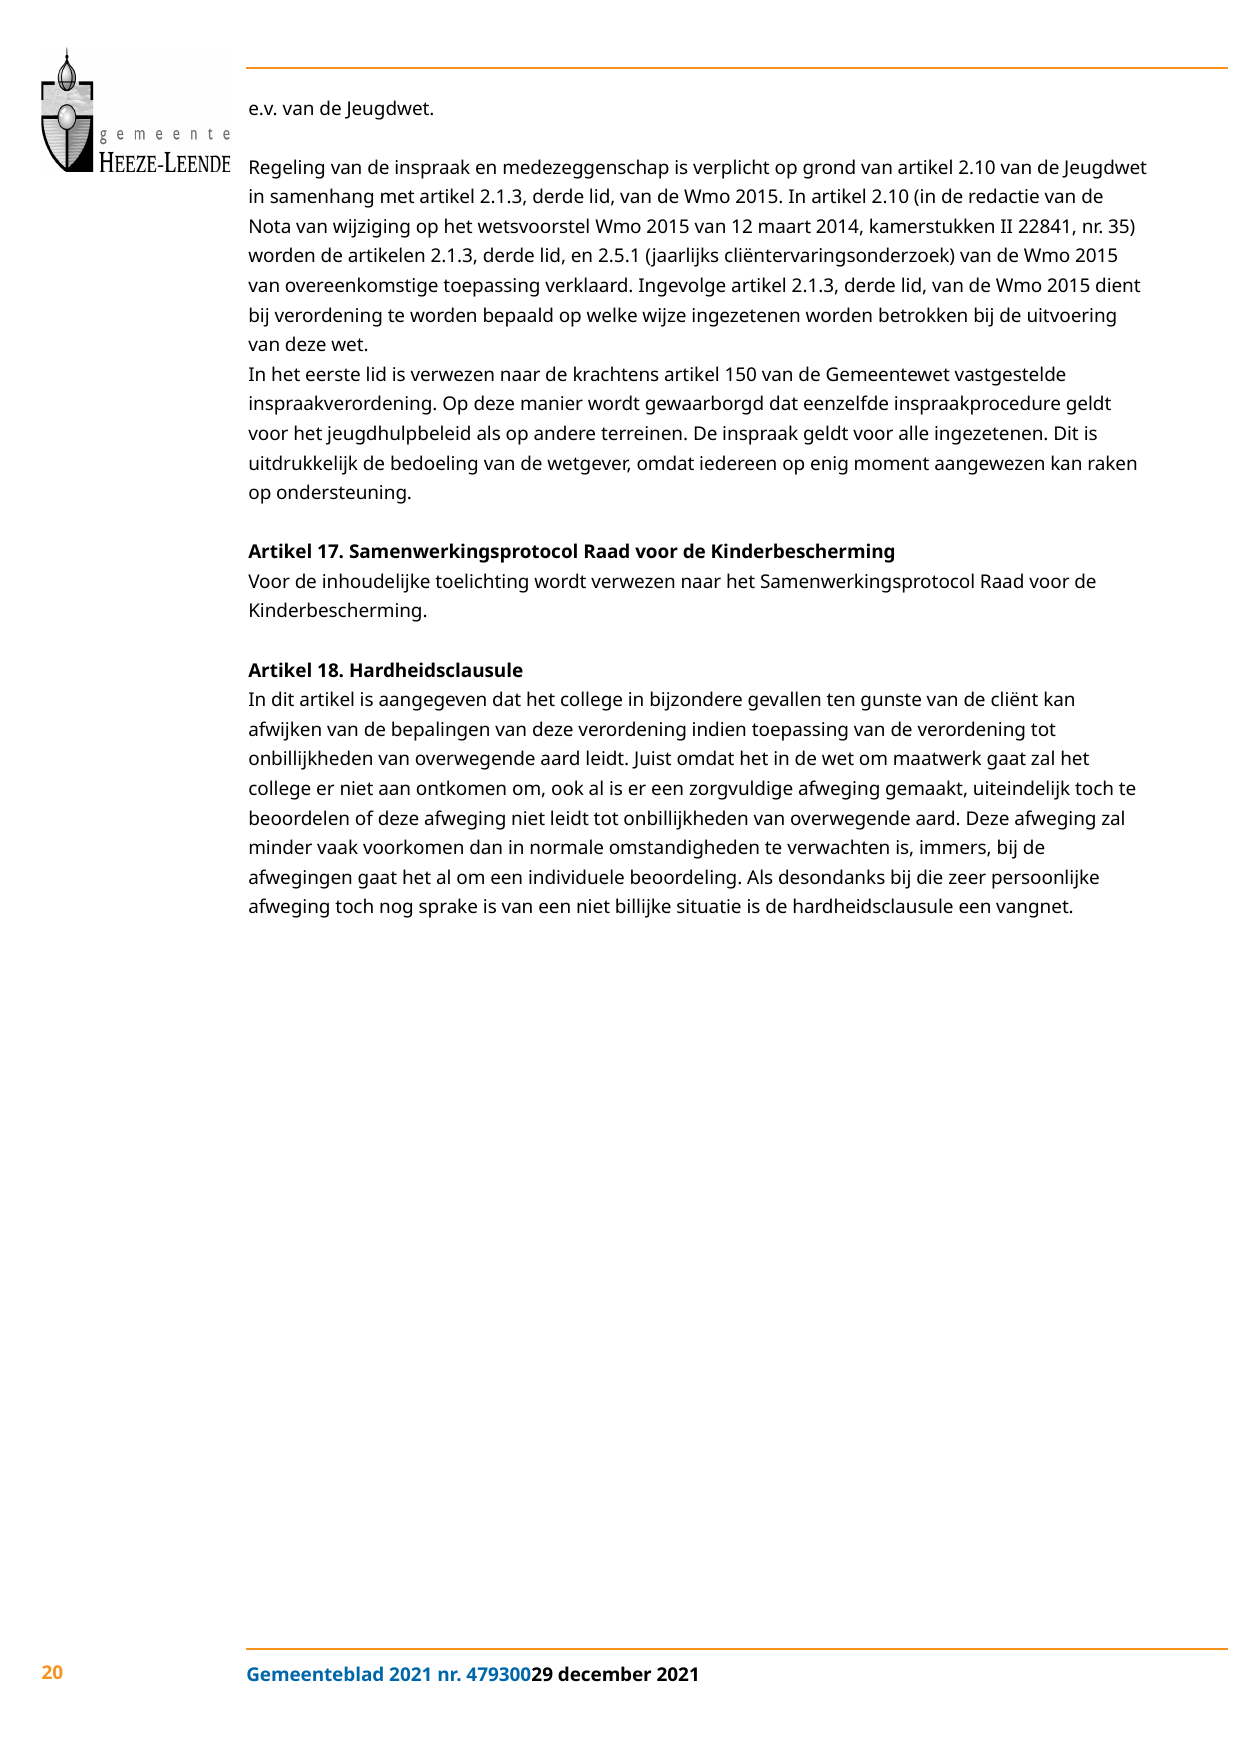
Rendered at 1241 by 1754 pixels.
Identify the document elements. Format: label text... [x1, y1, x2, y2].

text Artikel 17. Samenwerkingsprotocol Raad voor de Kinderbescherming [248, 538, 1152, 564]
text Artikel 18. Hardheidsclausule [248, 657, 1152, 683]
text Regeling van de inspraak en medezeggenschap is verplicht op grond van artikel 2.10 van de Jeugdwet in samenhang met artikel 2.1.3, derde lid, van de Wmo 2015. In artikel 2.10 (in de redactie van de Nota van wijziging op het wetsvoorstel Wmo 2015 van 12 maart 2014, kamerstukken II 22841, nr. 35) worden de artikelen 2.1.3, derde lid, en 2.5.1 (jaarlijks cliëntervaringsonderzoek) van de Wmo 2015 van overeenkomstige toepassing verklaard. Ingevolge artikel 2.1.3, derde lid, van de Wmo 2015 dient bij verordening te worden bepaald op welke wijze ingezetenen worden betrokken bij de uitvoering van deze wet. [248, 154, 1152, 357]
text Voor de inhoudelijke toelichting wordt verwezen naar het Samenwerkingsprotocol Raad voor de Kinderbescherming. [248, 568, 1152, 623]
picture [41, 47, 231, 172]
text In dit artikel is aangegeven dat het college in bijzondere gevallen ten gunste van de cliënt kan afwijken van de bepalingen van deze verordening indien toepassing van de verordening tot onbillijkheden van overwegende aard leidt. Juist omdat het in de wet om maatwerk gaat zal het college er niet aan ontkomen om, ook al is er een zorgvuldige afweging gemaakt, uiteindelijk toch te beoordelen of deze afweging niet leidt tot onbillijkheden van overwegende aard. Deze afweging zal minder vaak voorkomen dan in normale omstandigheden te verwachten is, immers, bij de afwegingen gaat het al om een individuele beoordeling. Als desondanks bij die zeer persoonlijke afweging toch nog sprake is van een niet billijke situatie is de hardheidsclausule een vangnet. [248, 686, 1152, 919]
text In het eerste lid is verwezen naar de krachtens artikel 150 van de Gemeentewet vastgestelde inspraakverordening. Op deze manier wordt gewaarborgd dat eenzelfde inspraakprocedure geldt voor het jeugdhulpbeleid als op andere terreinen. De inspraak geldt voor alle ingezetenen. Dit is uitdrukkelijk de bedoeling van de wetgever, omdat iedereen op enig moment aangewezen kan raken op ondersteuning. [248, 361, 1152, 505]
text e.v. van de Jeugdwet. [248, 95, 1152, 121]
